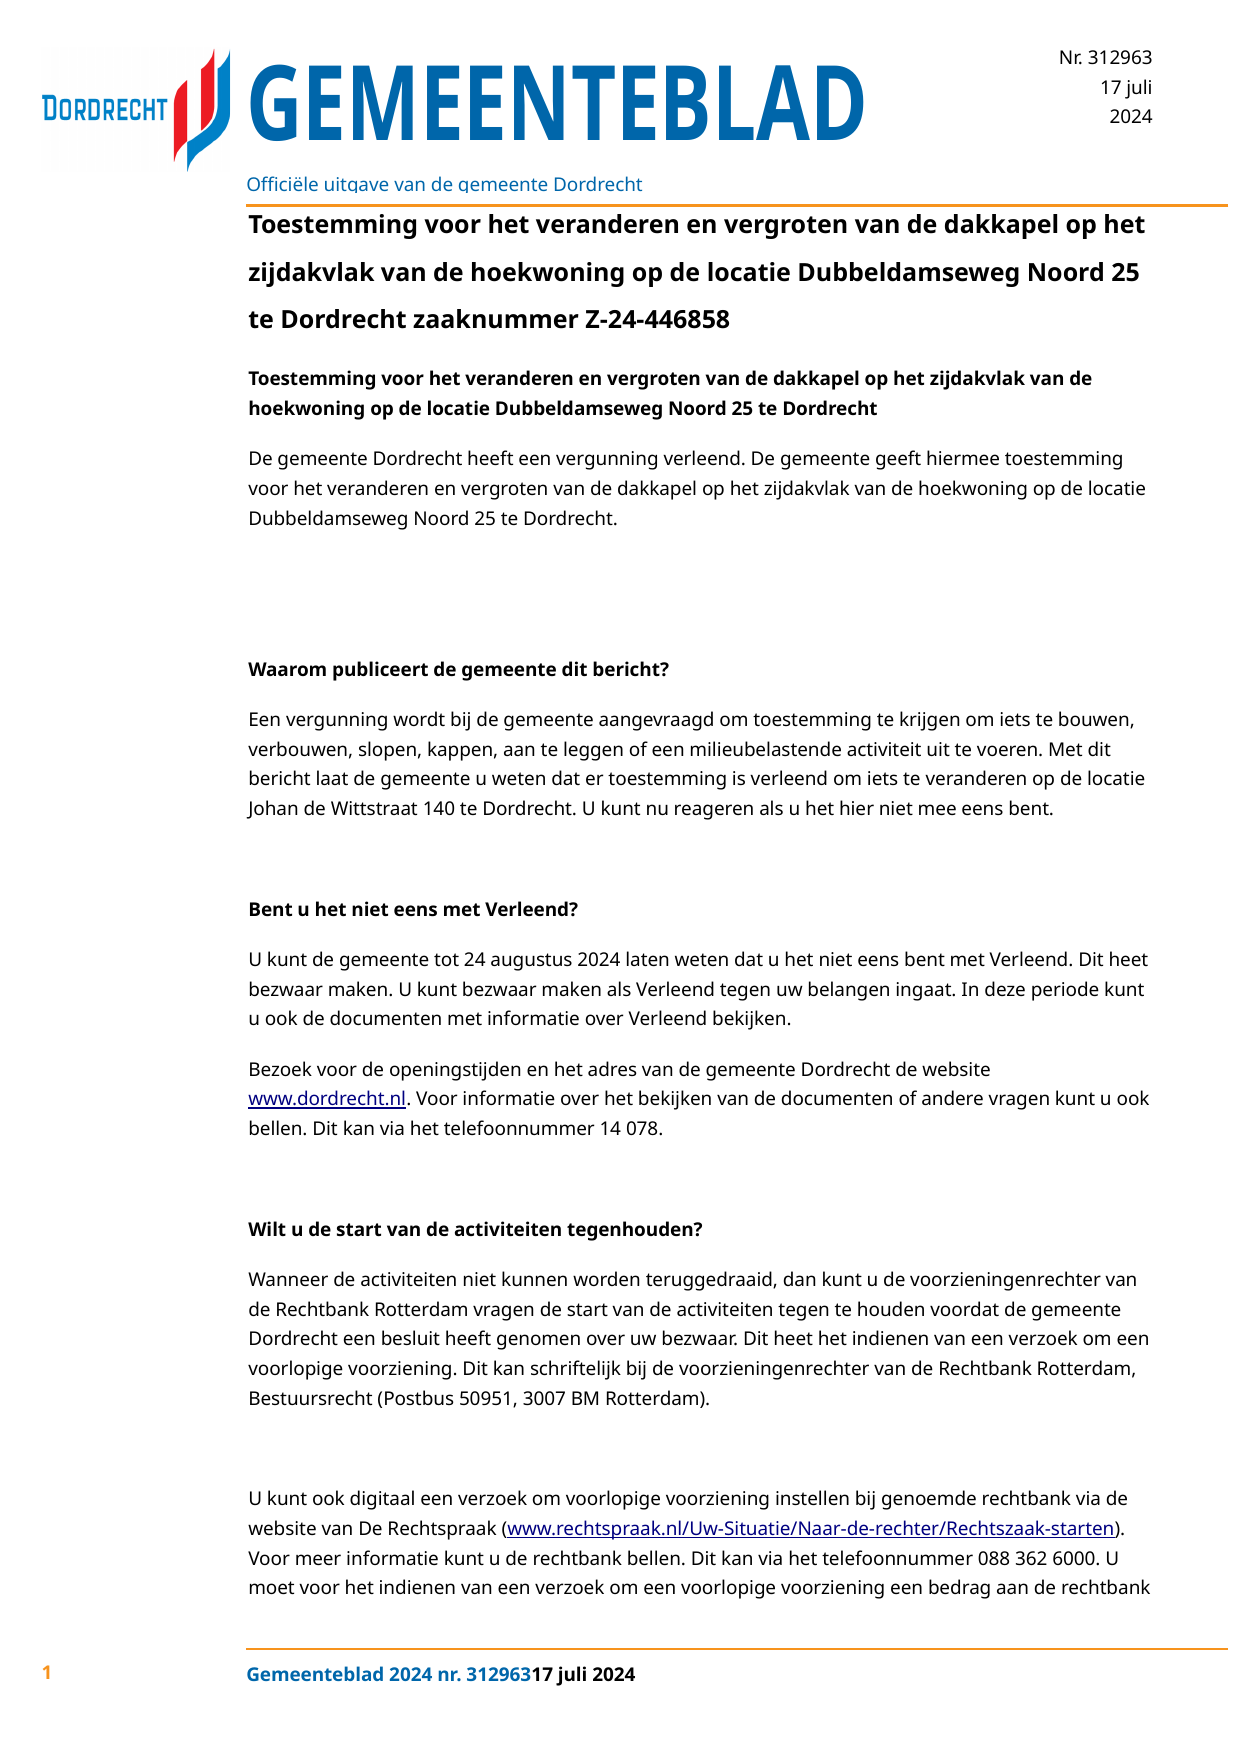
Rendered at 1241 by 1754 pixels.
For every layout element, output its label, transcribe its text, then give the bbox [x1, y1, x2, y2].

text Wilt u de start van de activiteiten tegenhouden? [248, 1216, 1152, 1242]
text U kunt de gemeente tot 24 augustus 2024 laten weten dat u het niet eens bent met Verleend. Dit heet bezwaar maken. U kunt bezwaar maken als Verleend tegen uw belangen ingaat. In deze periode kunt u ook de documenten met informatie over Verleend bekijken. [248, 946, 1152, 1031]
text De gemeente Dordrecht heeft een vergunning verleend. De gemeente geeft hiermee toestemming voor het veranderen en vergroten van de dakkapel op het zijdakvlak van de hoekwoning op de locatie Dubbeldamseweg Noord 25 te Dordrecht. [248, 446, 1152, 530]
text Wanneer de activiteiten niet kunnen worden teruggedraaid, dan kunt u de voorzieningenrechter van de Rechtbank Rotterdam vragen de start van de activiteiten tegen te houden voordat de gemeente Dordrecht een besluit heeft genomen over uw bezwaar. Dit heet het indienen van een verzoek om een voorlopige voorziening. Dit kan schriftelijk bij de voorzieningenrechter van de Rechtbank Rotterdam, Bestuursrecht (Postbus 50951, 3007 BM Rotterdam). [248, 1266, 1152, 1410]
text U kunt ook digitaal een verzoek om voorlopige voorziening instellen bij genoemde rechtbank via de website van De Rechtspraak (www.rechtspraak.nl/Uw-Situatie/Naar-de-rechter/Rechtszaak-starten). Voor meer informatie kunt u de rechtbank bellen. Dit kan via het telefoonnummer 088 362 6000. U moet voor het indienen van een verzoek om een voorlopige voorziening een bedrag aan de rechtbank [248, 1486, 1152, 1600]
text Waarom publiceert de gemeente dit bericht? [248, 656, 1152, 682]
text Toestemming voor het veranderen en vergroten van de dakkapel op het zijdakvlak van de hoekwoning op de locatie Dubbeldamseweg Noord 25 te Dordrecht zaaknummer Z-24-446858 [248, 207, 1152, 336]
text Bezoek voor de openingstijden en het adres van de gemeente Dordrecht de website www.dordrecht.nl. Voor informatie over het bekijken van de documenten of andere vragen kunt u ook bellen. Dit kan via het telefoonnummer 14 078. [248, 1056, 1152, 1141]
text Een vergunning wordt bij de gemeente aangevraagd om toestemming te krijgen om iets te bouwen, verbouwen, slopen, kappen, aan te leggen of een milieubelastende activiteit uit te voeren. Met dit bericht laat de gemeente u weten dat er toestemming is verleend om iets te veranderen op de locatie Johan de Wittstraat 140 te Dordrecht. U kunt nu reageren als u het hier niet mee eens bent. [248, 706, 1152, 821]
picture [41, 47, 231, 172]
text Toestemming voor het veranderen en vergroten van de dakkapel op het zijdakvlak van de hoekwoning op de locatie Dubbeldamseweg Noord 25 te Dordrecht [248, 366, 1152, 421]
text Bent u het niet eens met Verleend? [248, 896, 1152, 922]
